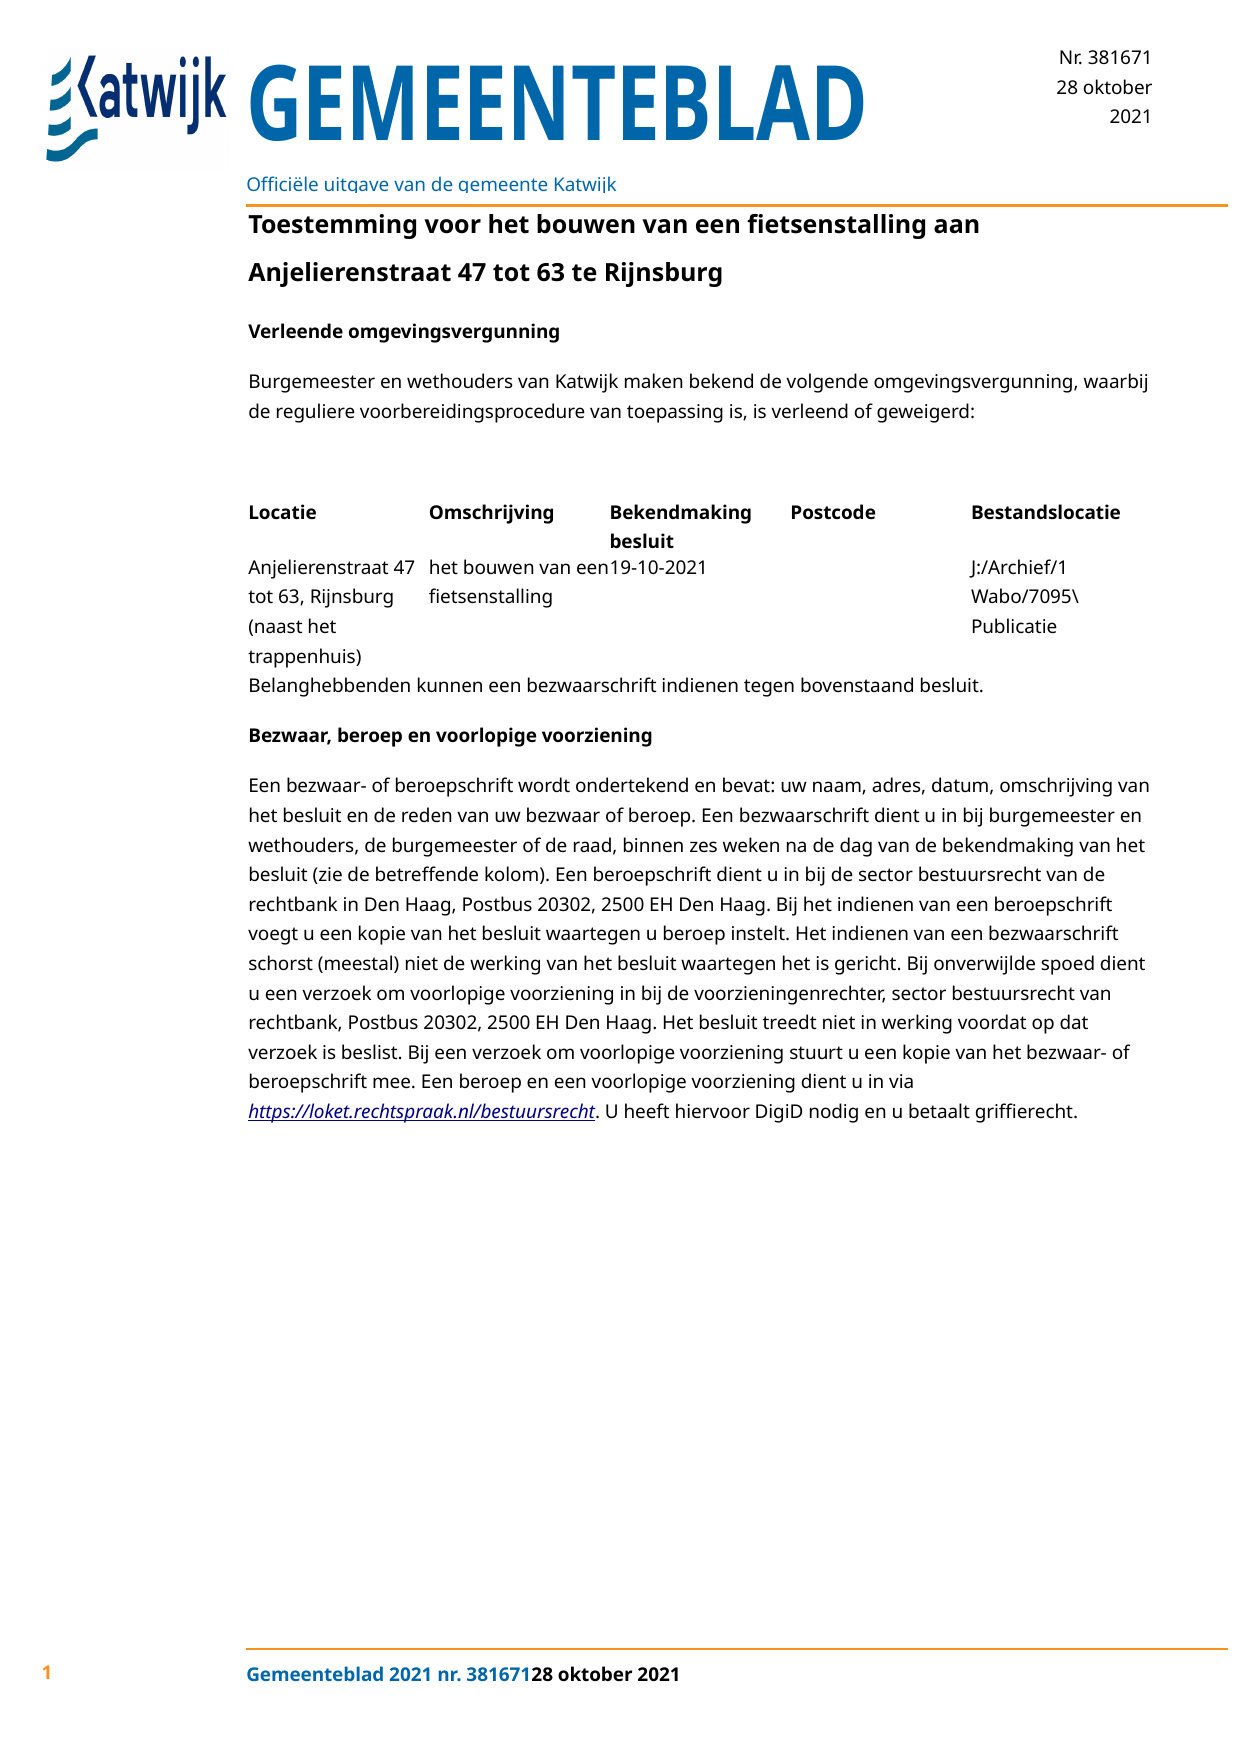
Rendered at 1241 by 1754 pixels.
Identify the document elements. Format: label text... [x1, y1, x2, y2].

table_header Locatie [248, 499, 429, 554]
text Toestemming voor het bouwen van een fietsenstalling aan Anjelierenstraat 47 tot 63 te Rijnsburg [248, 207, 1152, 288]
picture [41, 47, 231, 172]
text Burgemeester en wethouders van Katwijk maken bekend de volgende omgevingsvergunning, waarbij de reguliere voorbereidingsprocedure van toepassing is, is verleend of geweigerd: [248, 368, 1152, 424]
table_cell 19-10-2021 [609, 554, 790, 669]
table_header Bekendmaking besluit [609, 499, 790, 554]
table_header Postcode [790, 499, 971, 554]
text Bezwaar, beroep en voorlopige voorziening [248, 722, 1152, 748]
table_cell [790, 554, 971, 669]
table_cell het bouwen van een fietsenstalling [429, 554, 609, 669]
table_cell Anjelierenstraat 47 tot 63, Rijnsburg (naast het trappenhuis) [248, 554, 429, 669]
text Belanghebbenden kunnen een bezwaarschrift indienen tegen bovenstaand besluit. [248, 672, 1152, 698]
text Een bezwaar- of beroepschrift wordt ondertekend en bevat: uw naam, adres, datum, omschrijving van het besluit en de reden van uw bezwaar of beroep. Een bezwaarschrift dient u in bij burgemeester en wethouders, de burgemeester of de raad, binnen zes weken na de dag van de bekendmaking van het besluit (zie de betreffende kolom). Een beroepschrift dient u in bij de sector bestuursrecht van de rechtbank in Den Haag, Postbus 20302, 2500 EH Den Haag. Bij het indienen van een beroepschrift voegt u een kopie van het besluit waartegen u beroep instelt. Het indienen van een bezwaarschrift schorst (meestal) niet de werking van het besluit waartegen het is gericht. Bij onverwijlde spoed dient u een verzoek om voorlopige voorziening in bij de voorzieningenrechter, sector bestuursrecht van rechtbank, Postbus 20302, 2500 EH Den Haag. Het besluit treedt niet in werking voordat op dat verzoek is beslist. Bij een verzoek om voorlopige voorziening stuurt u een kopie van het bezwaar- of beroepschrift mee. Een beroep en een voorlopige voorziening dient u in via https://loket.rechtspraak.nl/bestuursrecht. U heeft hiervoor DigiD nodig en u betaalt griffierecht. [248, 773, 1152, 1124]
table_cell J:/Archief/1 Wabo/7095\Publicatie [971, 554, 1152, 669]
table_header Bestandslocatie [971, 499, 1152, 554]
text Verleende omgevingsvergunning [248, 318, 1152, 344]
table_header Omschrijving [429, 499, 609, 554]
